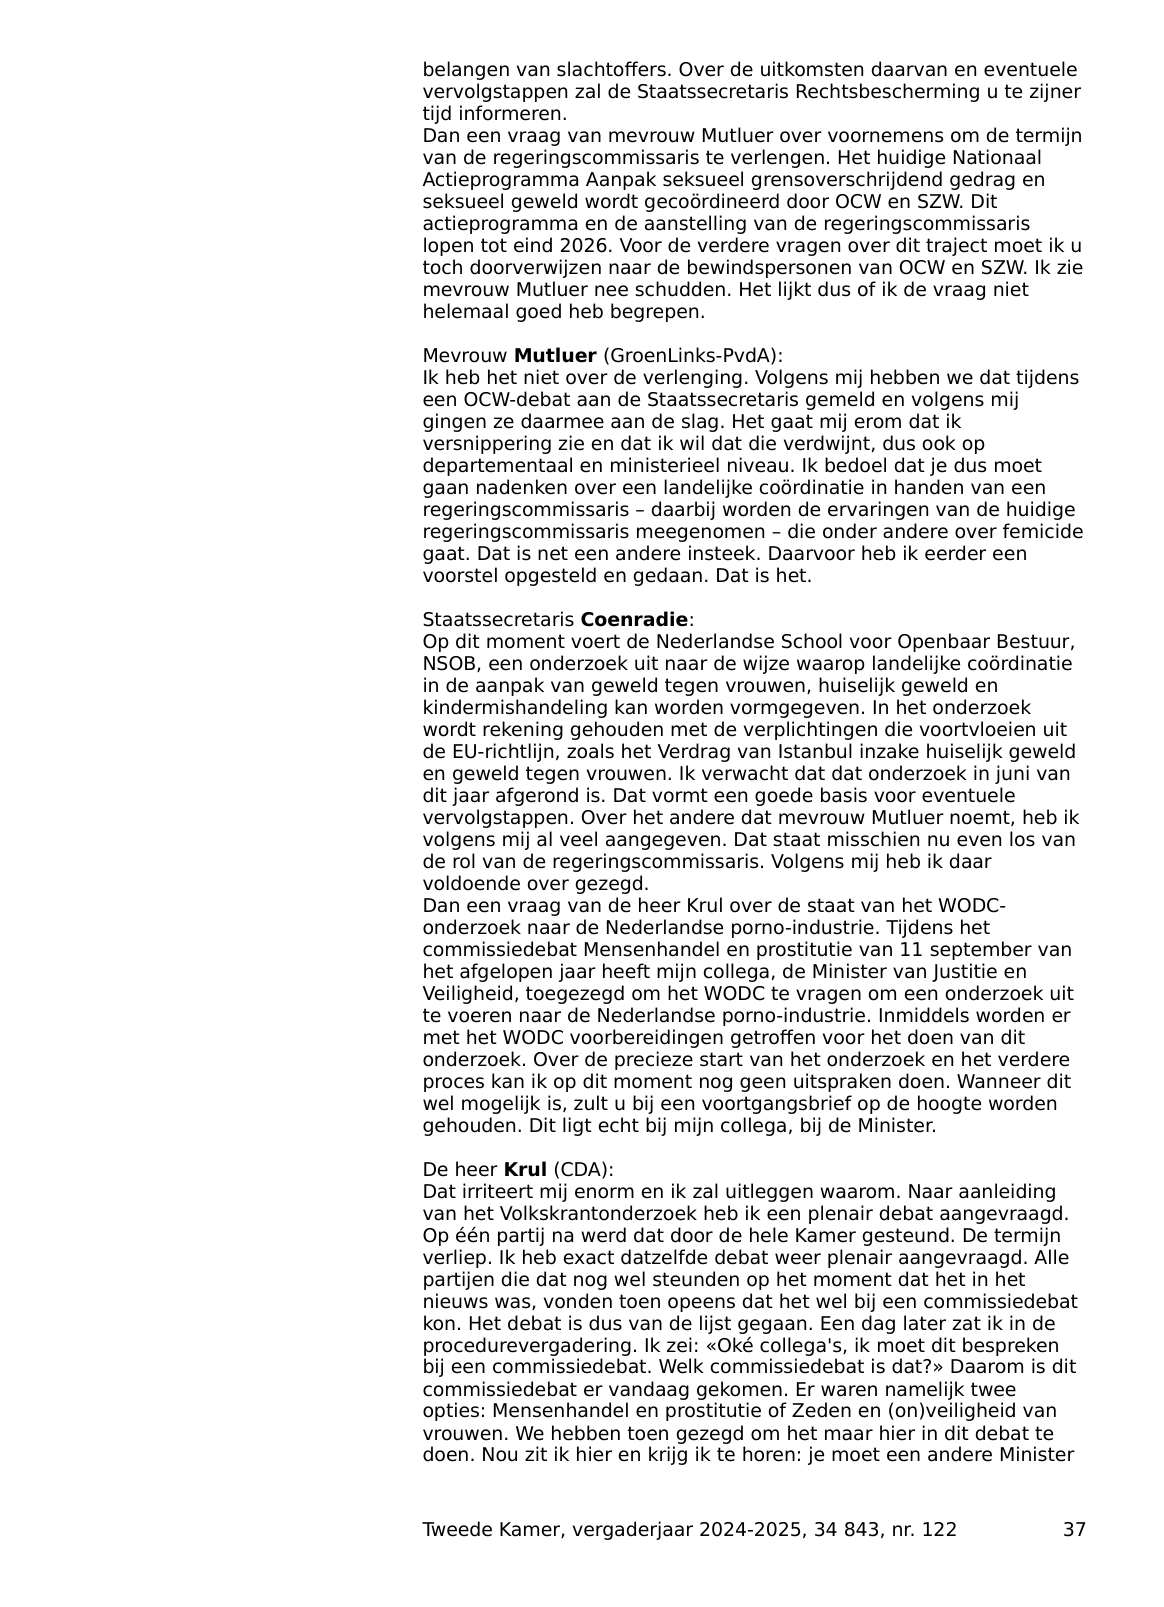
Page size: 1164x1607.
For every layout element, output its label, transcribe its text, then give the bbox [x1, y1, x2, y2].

text Dan een vraag van de heer Krul over de staat van het WODC-onderzoek naar de Nederlandse porno-industrie. Tijdens het commissiedebat Mensenhandel en prostitutie van 11 september van het afgelopen jaar heeft mijn collega, de Minister van Justitie en Veiligheid, toegezegd om het WODC te vragen om een onderzoek uit te voeren naar de Nederlandse porno-industrie. Inmiddels worden er met het WODC voorbereidingen getroffen voor het doen van dit onderzoek. Over de precieze start van het onderzoek en het verdere proces kan ik op dit moment nog geen uitspraken doen. Wanneer dit wel mogelijk is, zult u bij een voortgangsbrief op de hoogte worden gehouden. Dit ligt echt bij mijn collega, bij de Minister. [422, 895, 1087, 1136]
text Dan een vraag van mevrouw Mutluer over voornemens om de termijn van de regeringscommissaris te verlengen. Het huidige Nationaal Actieprogramma Aanpak seksueel grensoverschrijdend gedrag en seksueel geweld wordt gecoördineerd door OCW en SZW. Dit actieprogramma en de aanstelling van de regeringscommissaris lopen tot eind 2026. Voor de verdere vragen over dit traject moet ik u toch doorverwijzen naar de bewindspersonen van OCW en SZW. Ik zie mevrouw Mutluer nee schudden. Het lijkt dus of ik de vraag niet helemaal goed heb begrepen. [422, 125, 1087, 323]
text Mevrouw Mutluer (GroenLinks-PvdA): [422, 345, 1087, 367]
text belangen van slachtoffers. Over de uitkomsten daarvan en eventuele vervolgstappen zal de Staatssecretaris Rechtsbescherming u te zijner tijd informeren. [422, 59, 1087, 125]
text De heer Krul (CDA): [422, 1159, 1087, 1181]
text Dat irriteert mij enorm en ik zal uitleggen waarom. Naar aanleiding van het Volkskrantonderzoek heb ik een plenair debat aangevraagd. Op één partij na werd dat door de hele Kamer gesteund. De termijn verliep. Ik heb exact datzelfde debat weer plenair aangevraagd. Alle partijen die dat nog wel steunden op het moment dat het in het nieuws was, vonden toen opeens dat het wel bij een commissiedebat kon. Het debat is dus van de lijst gegaan. Een dag later zat ik in de procedurevergadering. Ik zei: «Oké collega's, ik moet dit bespreken bij een commissiedebat. Welk commissiedebat is dat?» Daarom is dit commissiedebat er vandaag gekomen. Er waren namelijk twee opties: Mensenhandel en prostitutie of Zeden en (on)veiligheid van vrouwen. We hebben toen gezegd om het maar hier in dit debat te doen. Nou zit ik hier en krijg ik te horen: je moet een andere Minister [422, 1181, 1087, 1466]
text Staatssecretaris Coenradie: [422, 609, 1087, 631]
text Op dit moment voert de Nederlandse School voor Openbaar Bestuur, NSOB, een onderzoek uit naar de wijze waarop landelijke coördinatie in de aanpak van geweld tegen vrouwen, huiselijk geweld en kindermishandeling kan worden vormgegeven. In het onderzoek wordt rekening gehouden met de verplichtingen die voortvloeien uit de EU-richtlijn, zoals het Verdrag van Istanbul inzake huiselijk geweld en geweld tegen vrouwen. Ik verwacht dat dat onderzoek in juni van dit jaar afgerond is. Dat vormt een goede basis voor eventuele vervolgstappen. Over het andere dat mevrouw Mutluer noemt, heb ik volgens mij al veel aangegeven. Dat staat misschien nu even los van de rol van de regeringscommissaris. Volgens mij heb ik daar voldoende over gezegd. [422, 631, 1087, 895]
text Ik heb het niet over de verlenging. Volgens mij hebben we dat tijdens een OCW-debat aan de Staatssecretaris gemeld en volgens mij gingen ze daarmee aan de slag. Het gaat mij erom dat ik versnippering zie en dat ik wil dat die verdwijnt, dus ook op departementaal en ministerieel niveau. Ik bedoel dat je dus moet gaan nadenken over een landelijke coördinatie in handen van een regeringscommissaris – daarbij worden de ervaringen van de huidige regeringscommissaris meegenomen – die onder andere over femicide gaat. Dat is net een andere insteek. Daarvoor heb ik eerder een voorstel opgesteld en gedaan. Dat is het. [422, 367, 1087, 587]
